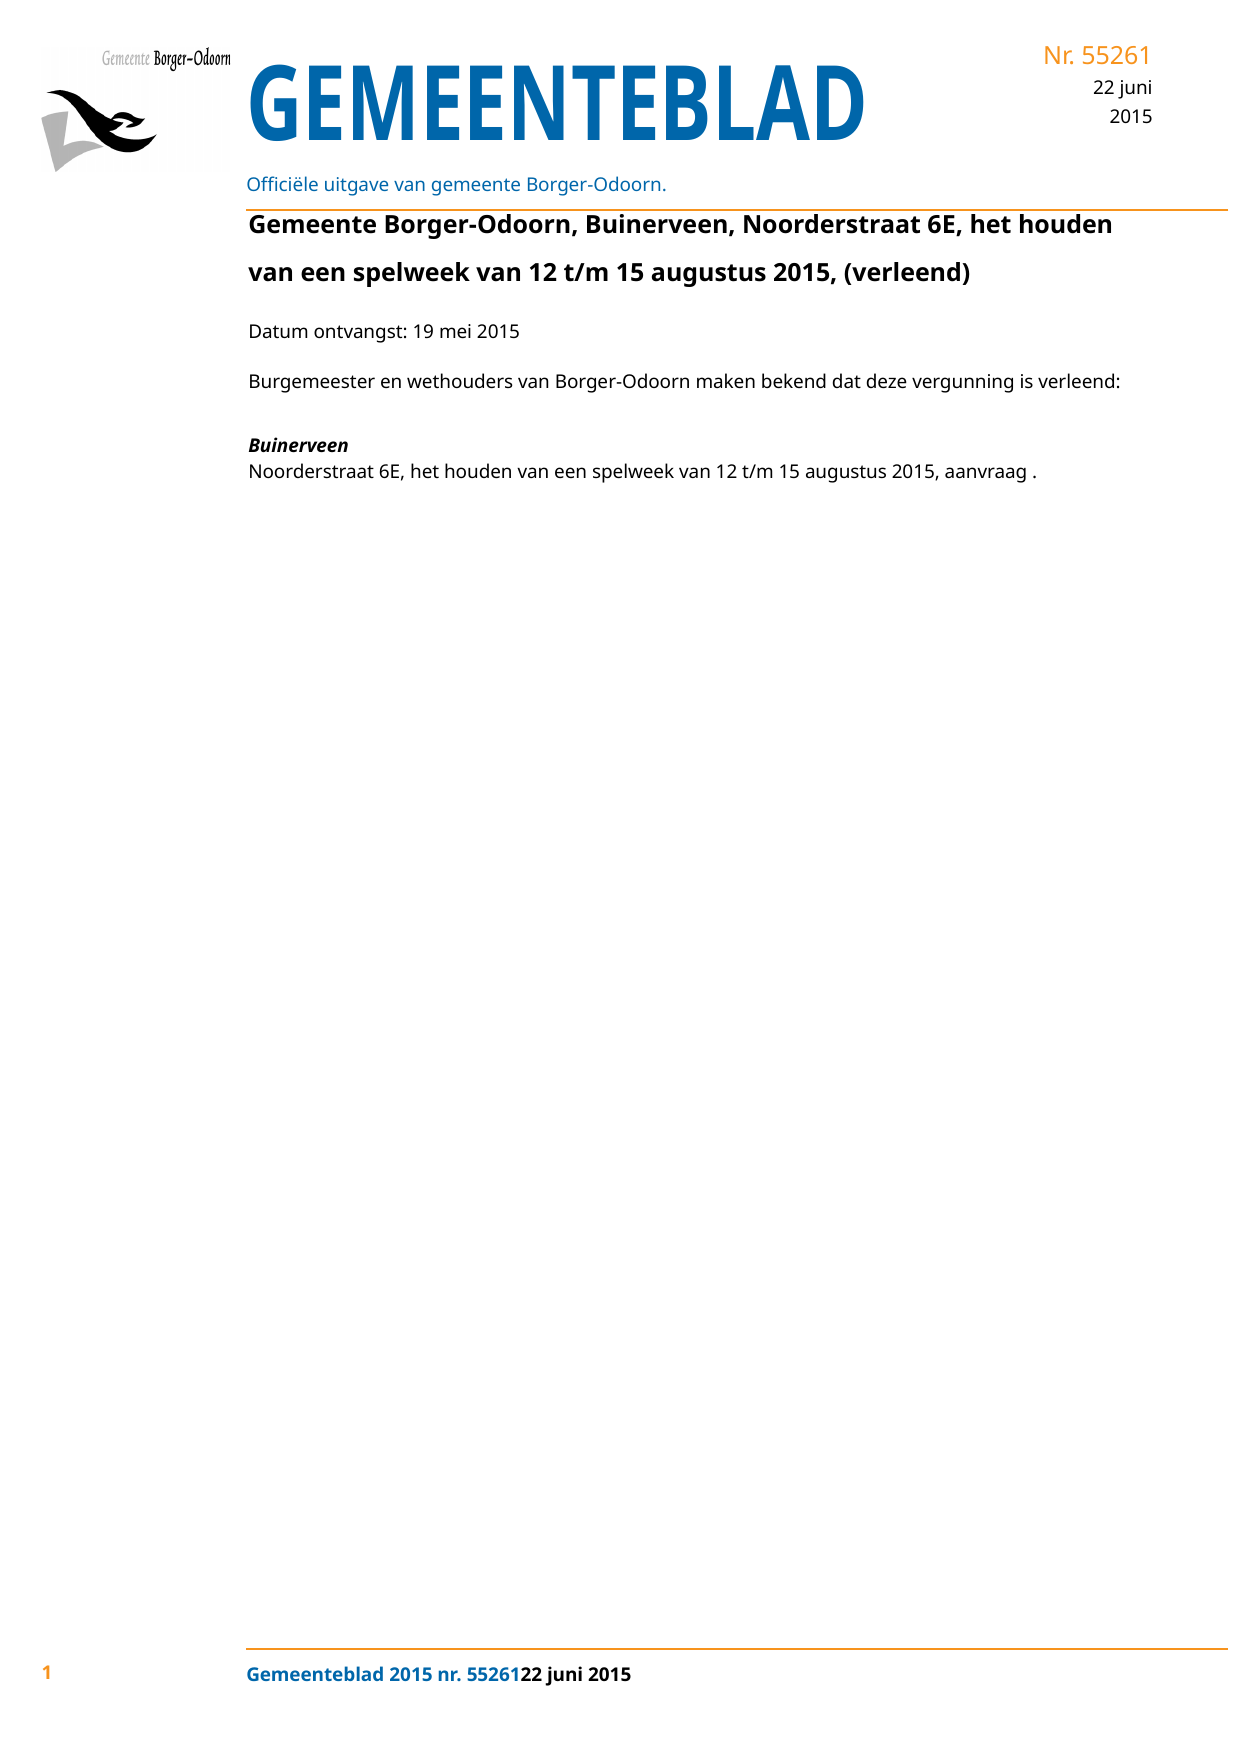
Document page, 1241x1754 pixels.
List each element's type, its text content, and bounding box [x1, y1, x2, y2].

picture [41, 47, 231, 172]
text Datum ontvangst: 19 mei 2015 [248, 318, 1152, 344]
text Gemeente Borger-Odoorn, Buinerveen, Noorderstraat 6E, het houden van een spelweek van 12 t/m 15 augustus 2015, (verleend) [248, 211, 1152, 288]
text Noorderstraat 6E, het houden van een spelweek van 12 t/m 15 augustus 2015, aanvraag . [248, 458, 1152, 484]
text Burgemeester en wethouders van Borger-Odoorn maken bekend dat deze vergunning is verleend: [248, 368, 1152, 394]
text Buinerveen [248, 432, 1152, 458]
